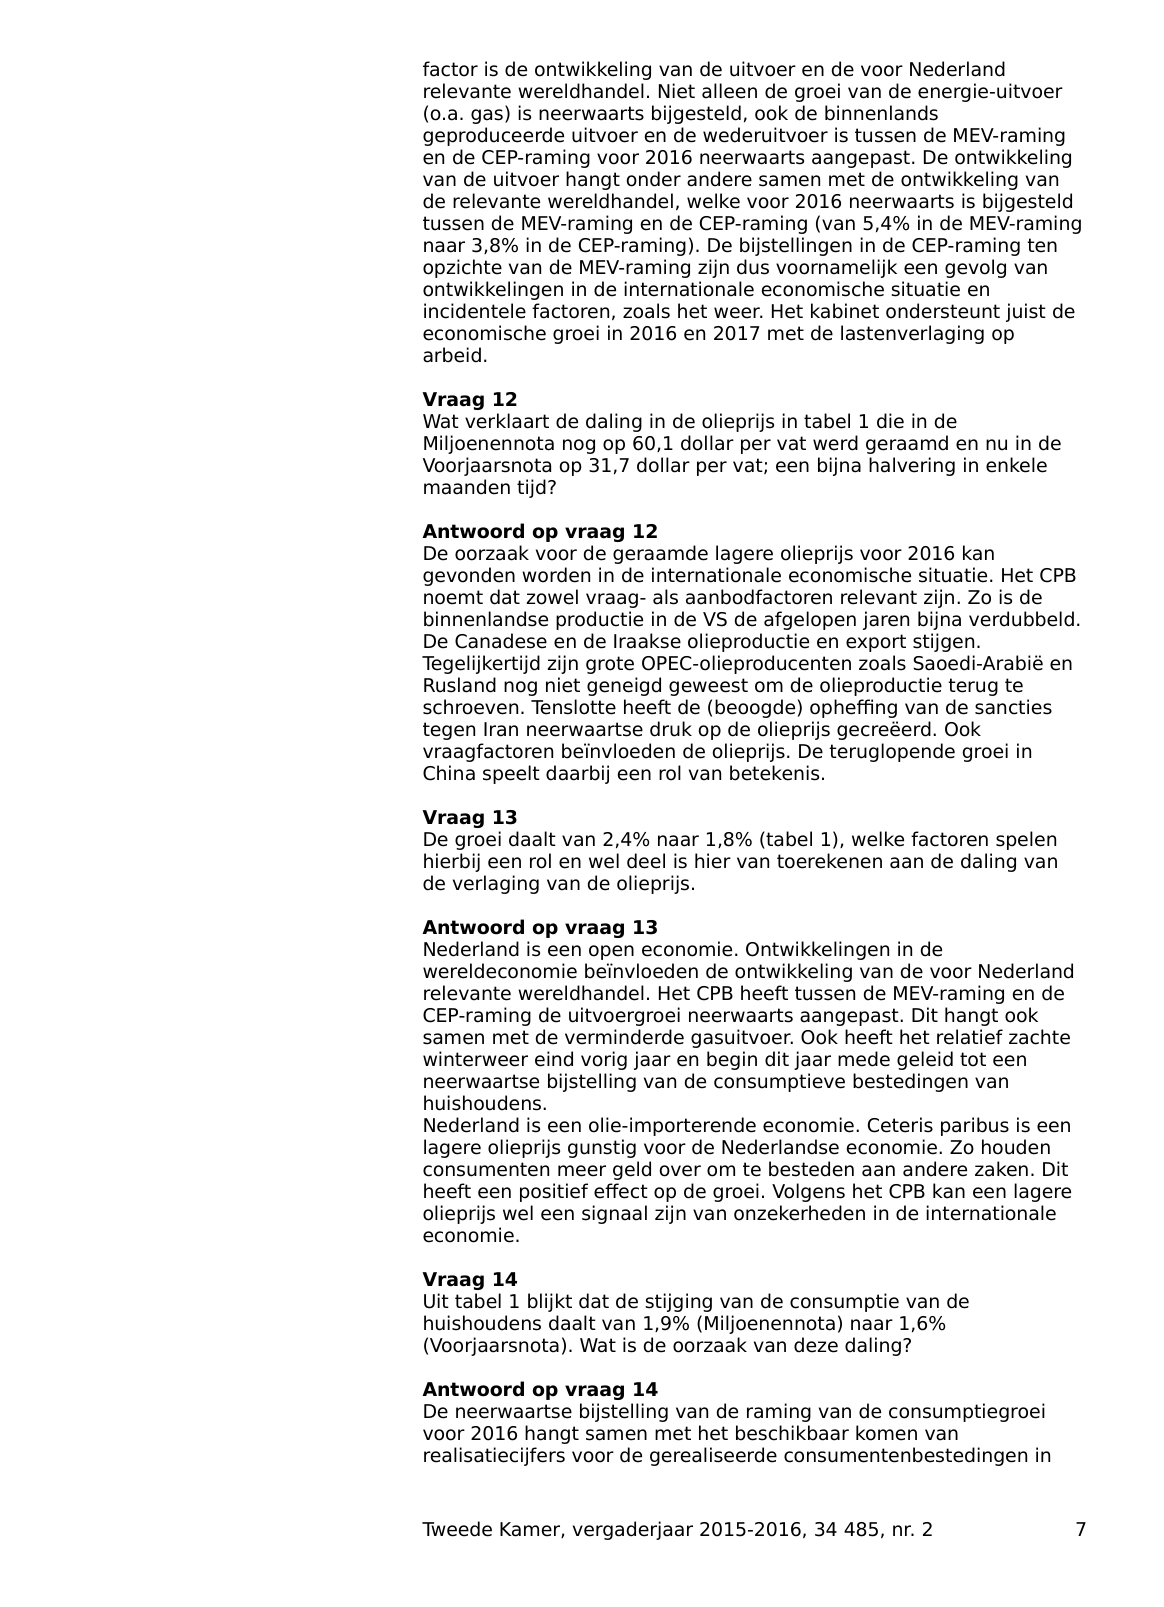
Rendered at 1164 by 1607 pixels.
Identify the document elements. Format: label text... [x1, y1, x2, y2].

text Antwoord op vraag 13 [422, 917, 1087, 939]
text De groei daalt van 2,4% naar 1,8% (tabel 1), welke factoren spelen hierbij een rol en wel deel is hier van toerekenen aan de daling van de verlaging van de olieprijs. [422, 829, 1087, 895]
text Uit tabel 1 blijkt dat de stijging van de consumptie van de huishoudens daalt van 1,9% (Miljoenennota) naar 1,6% (Voorjaarsnota). Wat is de oorzaak van deze daling? [422, 1291, 1087, 1357]
text Nederland is een olie-importerende economie. Ceteris paribus is een lagere olieprijs gunstig voor de Nederlandse economie. Zo houden consumenten meer geld over om te besteden aan andere zaken. Dit heeft een positief effect op de groei. Volgens het CPB kan een lagere olieprijs wel een signaal zijn van onzekerheden in de internationale economie. [422, 1115, 1087, 1247]
text Nederland is een open economie. Ontwikkelingen in de wereldeconomie beïnvloeden de ontwikkeling van de voor Nederland relevante wereldhandel. Het CPB heeft tussen de MEV-raming en de CEP-raming de uitvoergroei neerwaarts aangepast. Dit hangt ook samen met de verminderde gasuitvoer. Ook heeft het relatief zachte winterweer eind vorig jaar en begin dit jaar mede geleid tot een neerwaartse bijstelling van de consumptieve bestedingen van huishoudens. [422, 939, 1087, 1115]
text Antwoord op vraag 14 [422, 1379, 1087, 1401]
text Vraag 14 [422, 1269, 1087, 1291]
text factor is de ontwikkeling van de uitvoer en de voor Nederland relevante wereldhandel. Niet alleen de groei van de energie-uitvoer (o.a. gas) is neerwaarts bijgesteld, ook de binnenlands geproduceerde uitvoer en de wederuitvoer is tussen de MEV-raming en de CEP-raming voor 2016 neerwaarts aangepast. De ontwikkeling van de uitvoer hangt onder andere samen met de ontwikkeling van de relevante wereldhandel, welke voor 2016 neerwaarts is bijgesteld tussen de MEV-raming en de CEP-raming (van 5,4% in de MEV-raming naar 3,8% in de CEP-raming). De bijstellingen in de CEP-raming ten opzichte van de MEV-raming zijn dus voornamelijk een gevolg van ontwikkelingen in de internationale economische situatie en incidentele factoren, zoals het weer. Het kabinet ondersteunt juist de economische groei in 2016 en 2017 met de lastenverlaging op arbeid. [422, 59, 1087, 367]
text Antwoord op vraag 12 [422, 521, 1087, 543]
text De neerwaartse bijstelling van de raming van de consumptiegroei voor 2016 hangt samen met het beschikbaar komen van realisatiecijfers voor de gerealiseerde consumentenbestedingen in [422, 1401, 1087, 1467]
text Vraag 12 [422, 389, 1087, 411]
text De oorzaak voor de geraamde lagere olieprijs voor 2016 kan gevonden worden in de internationale economische situatie. Het CPB noemt dat zowel vraag- als aanbodfactoren relevant zijn. Zo is de binnenlandse productie in de VS de afgelopen jaren bijna verdubbeld. De Canadese en de Iraakse olieproductie en export stijgen. Tegelijkertijd zijn grote OPEC-olieproducenten zoals Saoedi-Arabië en Rusland nog niet geneigd geweest om de olieproductie terug te schroeven. Tenslotte heeft de (beoogde) opheffing van de sancties tegen Iran neerwaartse druk op de olieprijs gecreëerd. Ook vraagfactoren beïnvloeden de olieprijs. De teruglopende groei in China speelt daarbij een rol van betekenis. [422, 543, 1087, 785]
text Vraag 13 [422, 807, 1087, 829]
text Wat verklaart de daling in de olieprijs in tabel 1 die in de Miljoenennota nog op 60,1 dollar per vat werd geraamd en nu in de Voorjaarsnota op 31,7 dollar per vat; een bijna halvering in enkele maanden tijd? [422, 411, 1087, 499]
